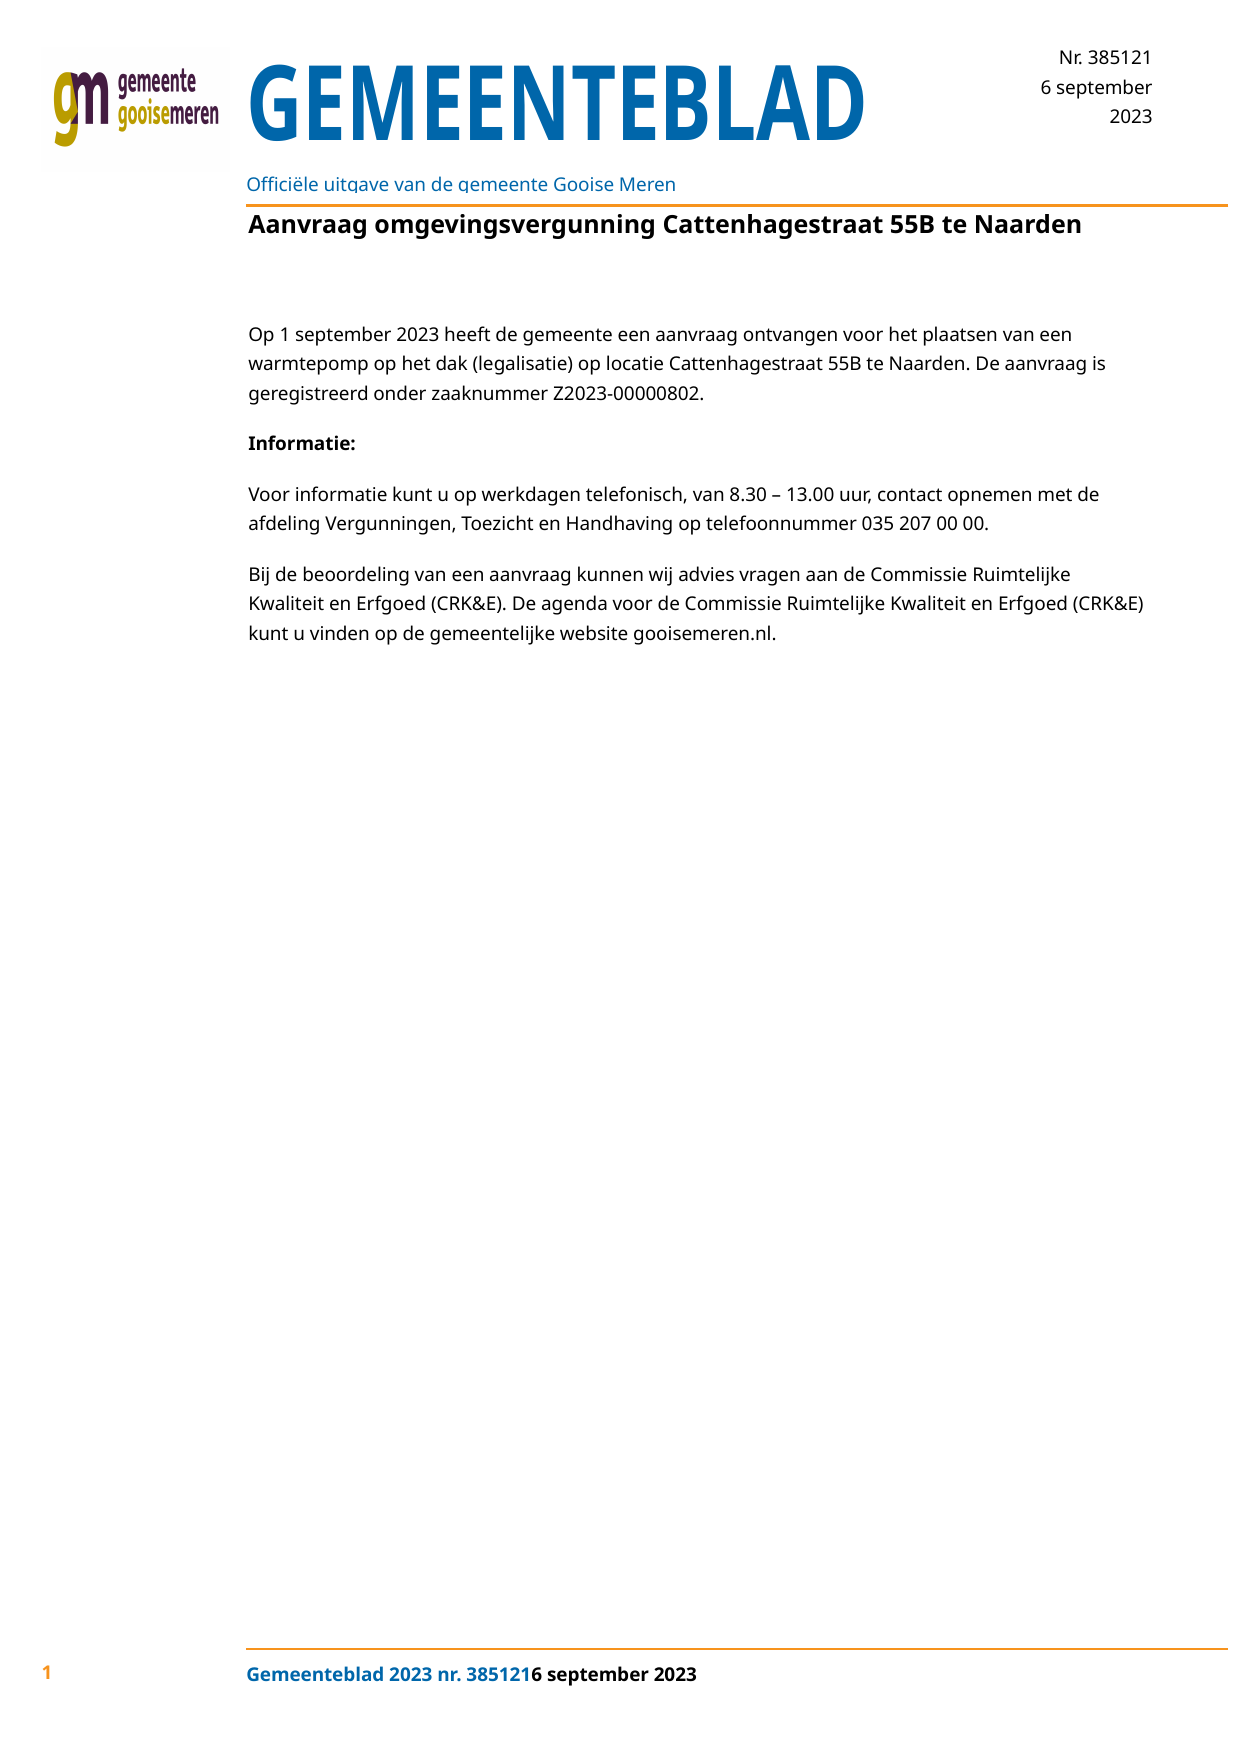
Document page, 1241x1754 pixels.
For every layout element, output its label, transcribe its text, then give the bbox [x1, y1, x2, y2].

text Bij de beoordeling van een aanvraag kunnen wij advies vragen aan de Commissie Ruimtelijke Kwaliteit en Erfgoed (CRK&E). De agenda voor de Commissie Ruimtelijke Kwaliteit en Erfgoed (CRK&E) kunt u vinden op de gemeentelijke website gooisemeren.nl. [248, 561, 1152, 646]
text Informatie: [248, 430, 1152, 456]
text Aanvraag omgevingsvergunning Cattenhagestraat 55B te Naarden [248, 207, 1152, 241]
text Op 1 september 2023 heeft de gemeente een aanvraag ontvangen voor het plaatsen van een warmtepomp op het dak (legalisatie) op locatie Cattenhagestraat 55B te Naarden. De aanvraag is geregistreerd onder zaaknummer Z2023-00000802. [248, 321, 1152, 406]
picture [41, 47, 231, 172]
text Voor informatie kunt u op werkdagen telefonisch, van 8.30 – 13.00 uur, contact opnemen met de afdeling Vergunningen, Toezicht en Handhaving op telefoonnummer 035 207 00 00. [248, 481, 1152, 536]
